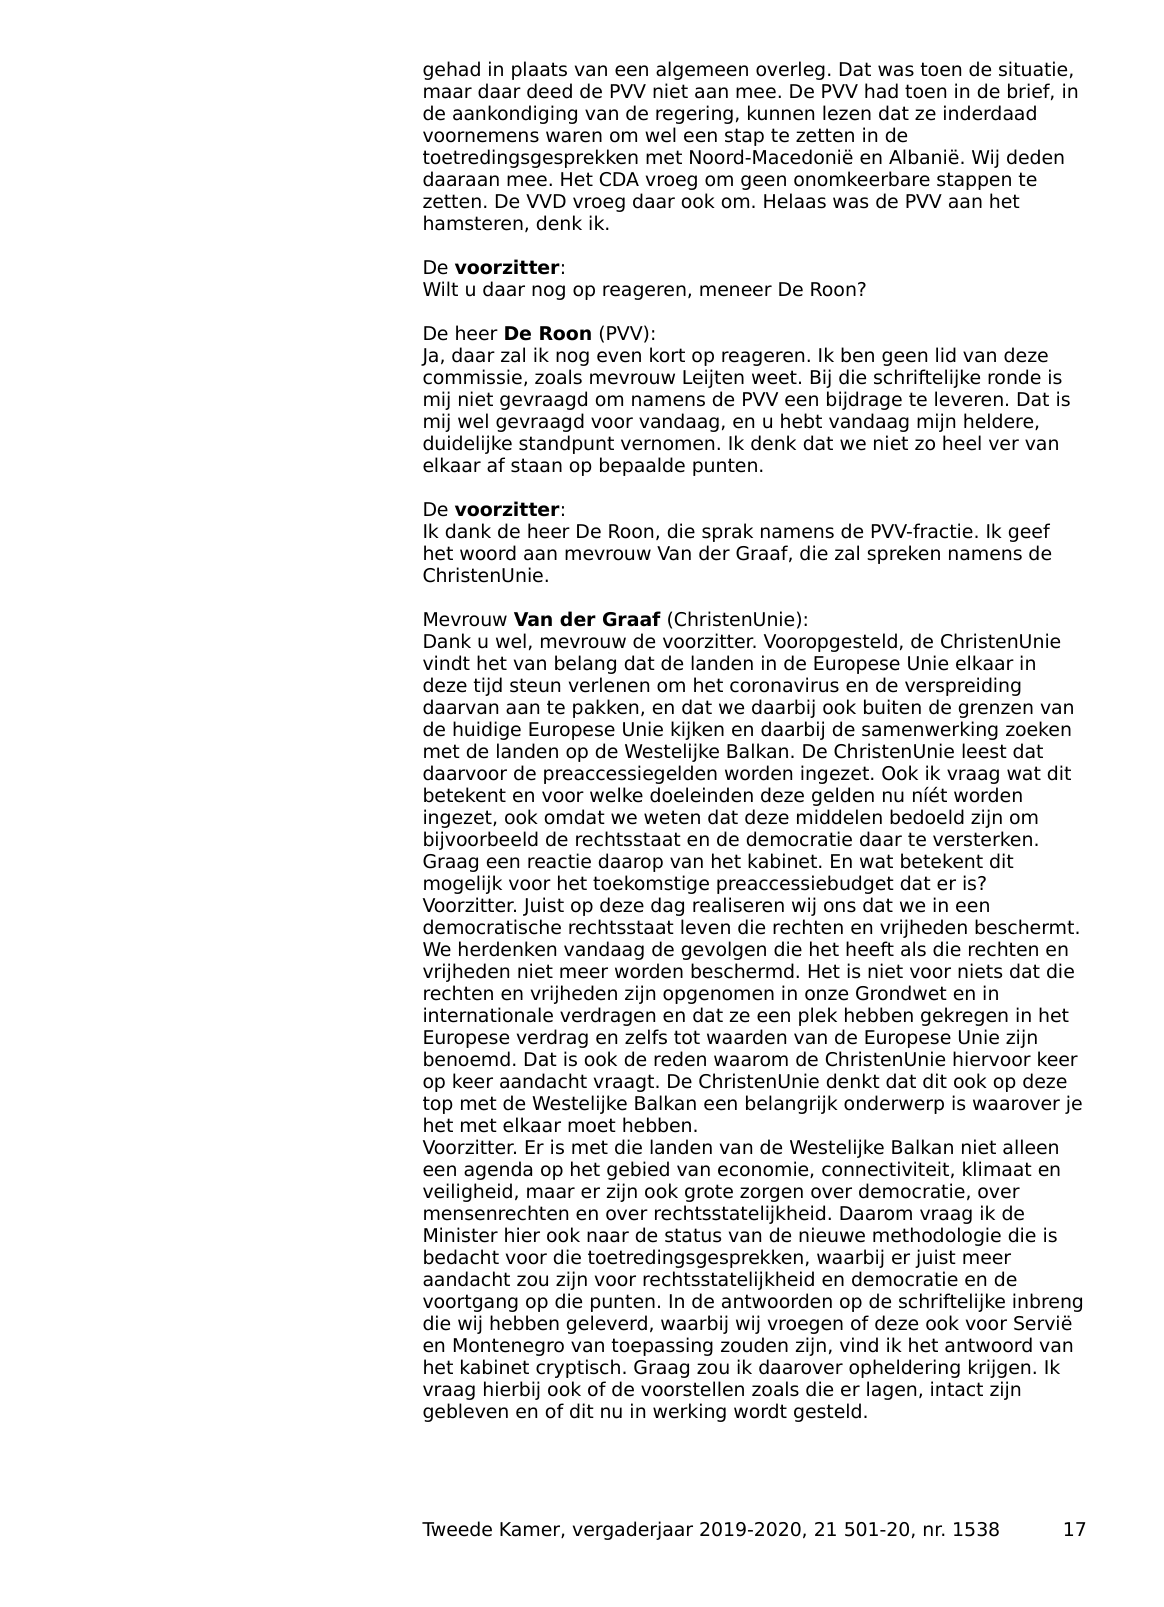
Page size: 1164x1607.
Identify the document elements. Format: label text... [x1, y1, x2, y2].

text Ik dank de heer De Roon, die sprak namens de PVV-fractie. Ik geef het woord aan mevrouw Van der Graaf, die zal spreken namens de ChristenUnie. [422, 521, 1087, 587]
text Mevrouw Van der Graaf (ChristenUnie): [422, 609, 1087, 631]
text Voorzitter. Er is met die landen van de Westelijke Balkan niet alleen een agenda op het gebied van economie, connectiviteit, klimaat en veiligheid, maar er zijn ook grote zorgen over democratie, over mensenrechten en over rechtsstatelijkheid. Daarom vraag ik de Minister hier ook naar de status van de nieuwe methodologie die is bedacht voor die toetredingsgesprekken, waarbij er juist meer aandacht zou zijn voor rechtsstatelijkheid en democratie en de voortgang op die punten. In de antwoorden op de schriftelijke inbreng die wij hebben geleverd, waarbij wij vroegen of deze ook voor Servië en Montenegro van toepassing zouden zijn, vind ik het antwoord van het kabinet cryptisch. Graag zou ik daarover opheldering krijgen. Ik vraag hierbij ook of de voorstellen zoals die er lagen, intact zijn gebleven en of dit nu in werking wordt gesteld. [422, 1137, 1087, 1423]
text De heer De Roon (PVV): [422, 323, 1087, 345]
text Wilt u daar nog op reageren, meneer De Roon? [422, 279, 1087, 301]
text Voorzitter. Juist op deze dag realiseren wij ons dat we in een democratische rechtsstaat leven die rechten en vrijheden beschermt. We herdenken vandaag de gevolgen die het heeft als die rechten en vrijheden niet meer worden beschermd. Het is niet voor niets dat die rechten en vrijheden zijn opgenomen in onze Grondwet en in internationale verdragen en dat ze een plek hebben gekregen in het Europese verdrag en zelfs tot waarden van de Europese Unie zijn benoemd. Dat is ook de reden waarom de ChristenUnie hiervoor keer op keer aandacht vraagt. De ChristenUnie denkt dat dit ook op deze top met de Westelijke Balkan een belangrijk onderwerp is waarover je het met elkaar moet hebben. [422, 895, 1087, 1137]
text De voorzitter: [422, 257, 1087, 279]
text De voorzitter: [422, 499, 1087, 521]
text Ja, daar zal ik nog even kort op reageren. Ik ben geen lid van deze commissie, zoals mevrouw Leijten weet. Bij die schriftelijke ronde is mij niet gevraagd om namens de PVV een bijdrage te leveren. Dat is mij wel gevraagd voor vandaag, en u hebt vandaag mijn heldere, duidelijke standpunt vernomen. Ik denk dat we niet zo heel ver van elkaar af staan op bepaalde punten. [422, 345, 1087, 477]
text gehad in plaats van een algemeen overleg. Dat was toen de situatie, maar daar deed de PVV niet aan mee. De PVV had toen in de brief, in de aankondiging van de regering, kunnen lezen dat ze inderdaad voornemens waren om wel een stap te zetten in de toetredingsgesprekken met Noord-Macedonië en Albanië. Wij deden daaraan mee. Het CDA vroeg om geen onomkeerbare stappen te zetten. De VVD vroeg daar ook om. Helaas was de PVV aan het hamsteren, denk ik. [422, 59, 1087, 235]
text Dank u wel, mevrouw de voorzitter. Vooropgesteld, de ChristenUnie vindt het van belang dat de landen in de Europese Unie elkaar in deze tijd steun verlenen om het coronavirus en de verspreiding daarvan aan te pakken, en dat we daarbij ook buiten de grenzen van de huidige Europese Unie kijken en daarbij de samenwerking zoeken met de landen op de Westelijke Balkan. De ChristenUnie leest dat daarvoor de preaccessiegelden worden ingezet. Ook ik vraag wat dit betekent en voor welke doeleinden deze gelden nu níét worden ingezet, ook omdat we weten dat deze middelen bedoeld zijn om bijvoorbeeld de rechtsstaat en de democratie daar te versterken. Graag een reactie daarop van het kabinet. En wat betekent dit mogelijk voor het toekomstige preaccessiebudget dat er is? [422, 631, 1087, 895]
